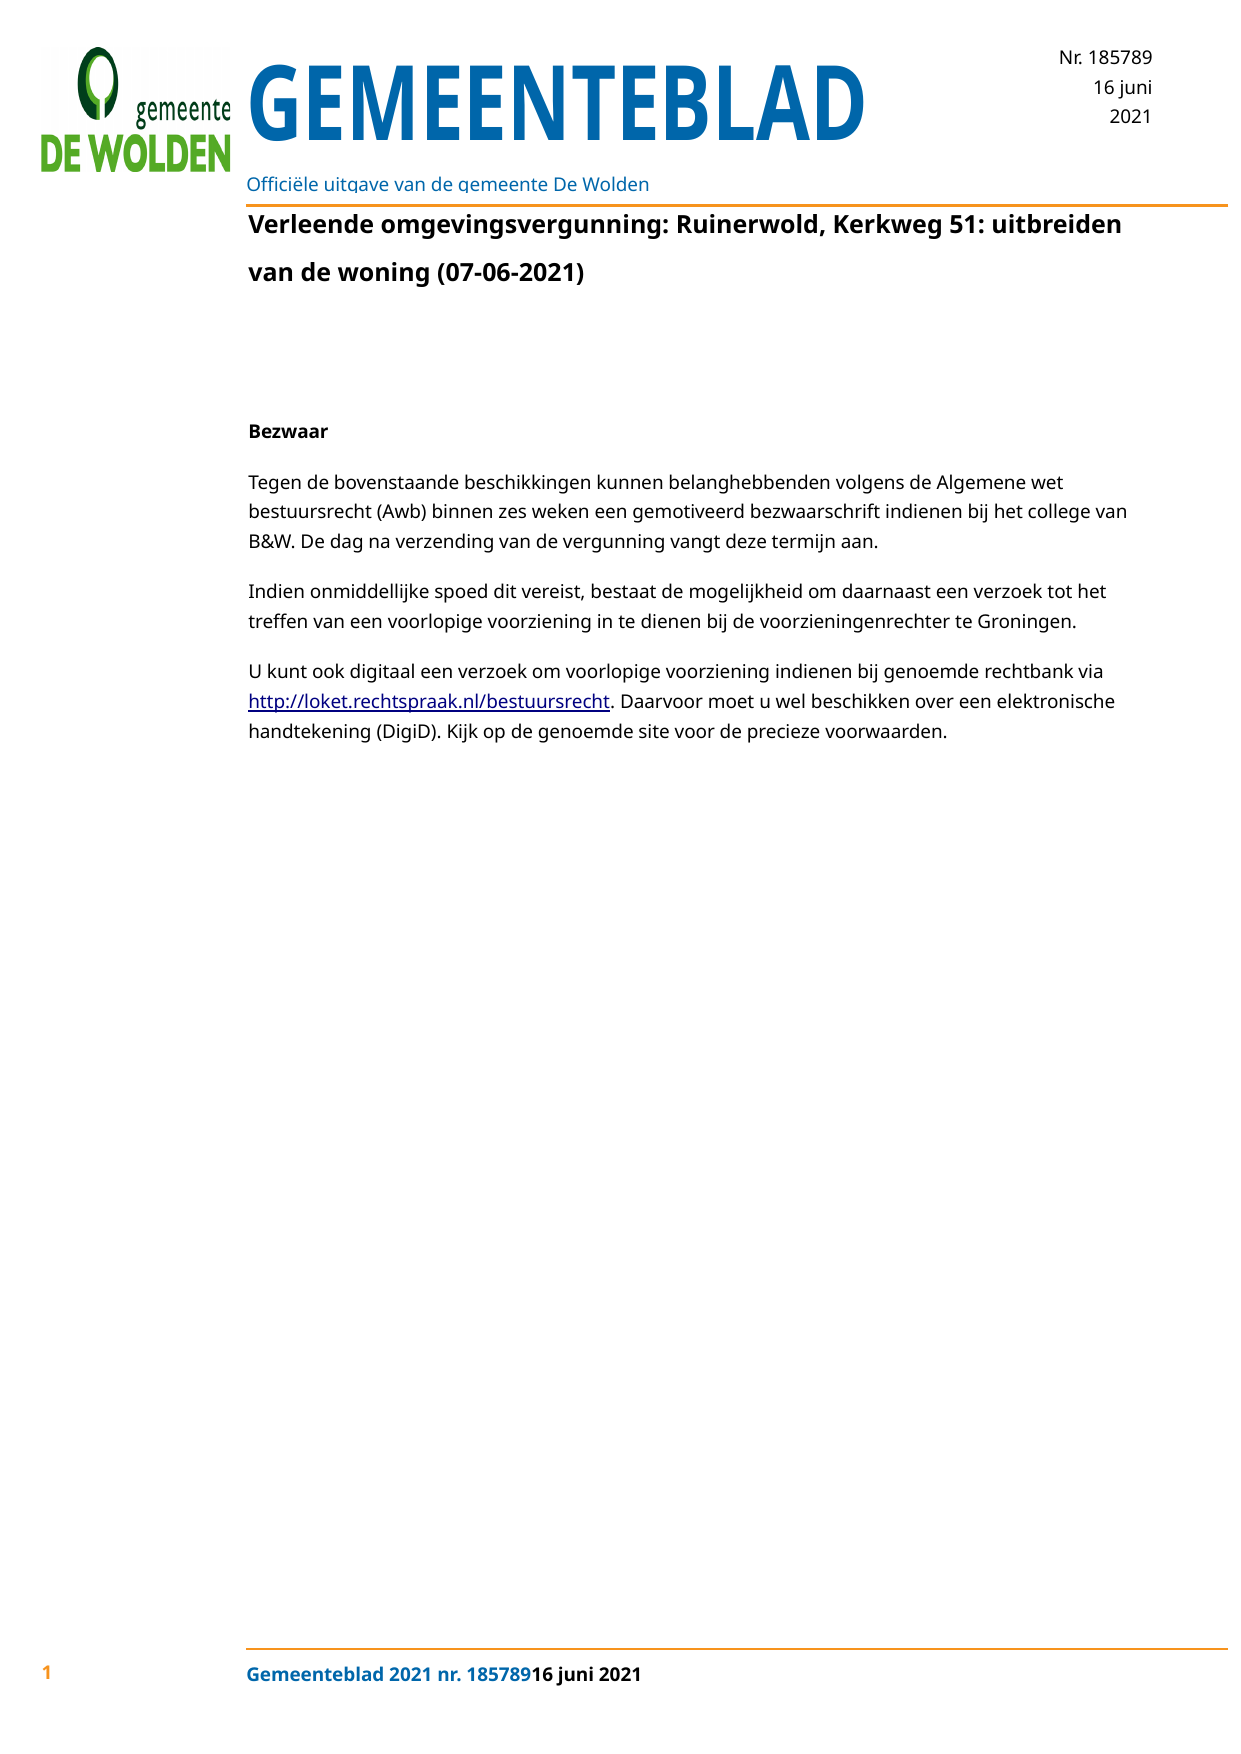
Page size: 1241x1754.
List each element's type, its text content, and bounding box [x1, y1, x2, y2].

text Tegen de bovenstaande beschikkingen kunnen belanghebbenden volgens de Algemene wet bestuursrecht (Awb) binnen zes weken een gemotiveerd bezwaarschrift indienen bij het college van B&W. De dag na verzending van de vergunning vangt deze termijn aan. [248, 469, 1152, 554]
text Verleende omgevingsvergunning: Ruinerwold, Kerkweg 51: uitbreiden van de woning (07-06-2021) [248, 207, 1152, 288]
picture [41, 47, 231, 172]
text Indien onmiddellijke spoed dit vereist, bestaat de mogelijkheid om daarnaast een verzoek tot het treffen van een voorlopige voorziening in te dienen bij de voorzieningenrechter te Groningen. [248, 579, 1152, 634]
text U kunt ook digitaal een verzoek om voorlopige voorziening indienen bij genoemde rechtbank via http://loket.rechtspraak.nl/bestuursrecht. Daarvoor moet u wel beschikken over een elektronische handtekening (DigiD). Kijk op de genoemde site voor de precieze voorwaarden. [248, 659, 1152, 744]
text Bezwaar [248, 419, 1152, 444]
